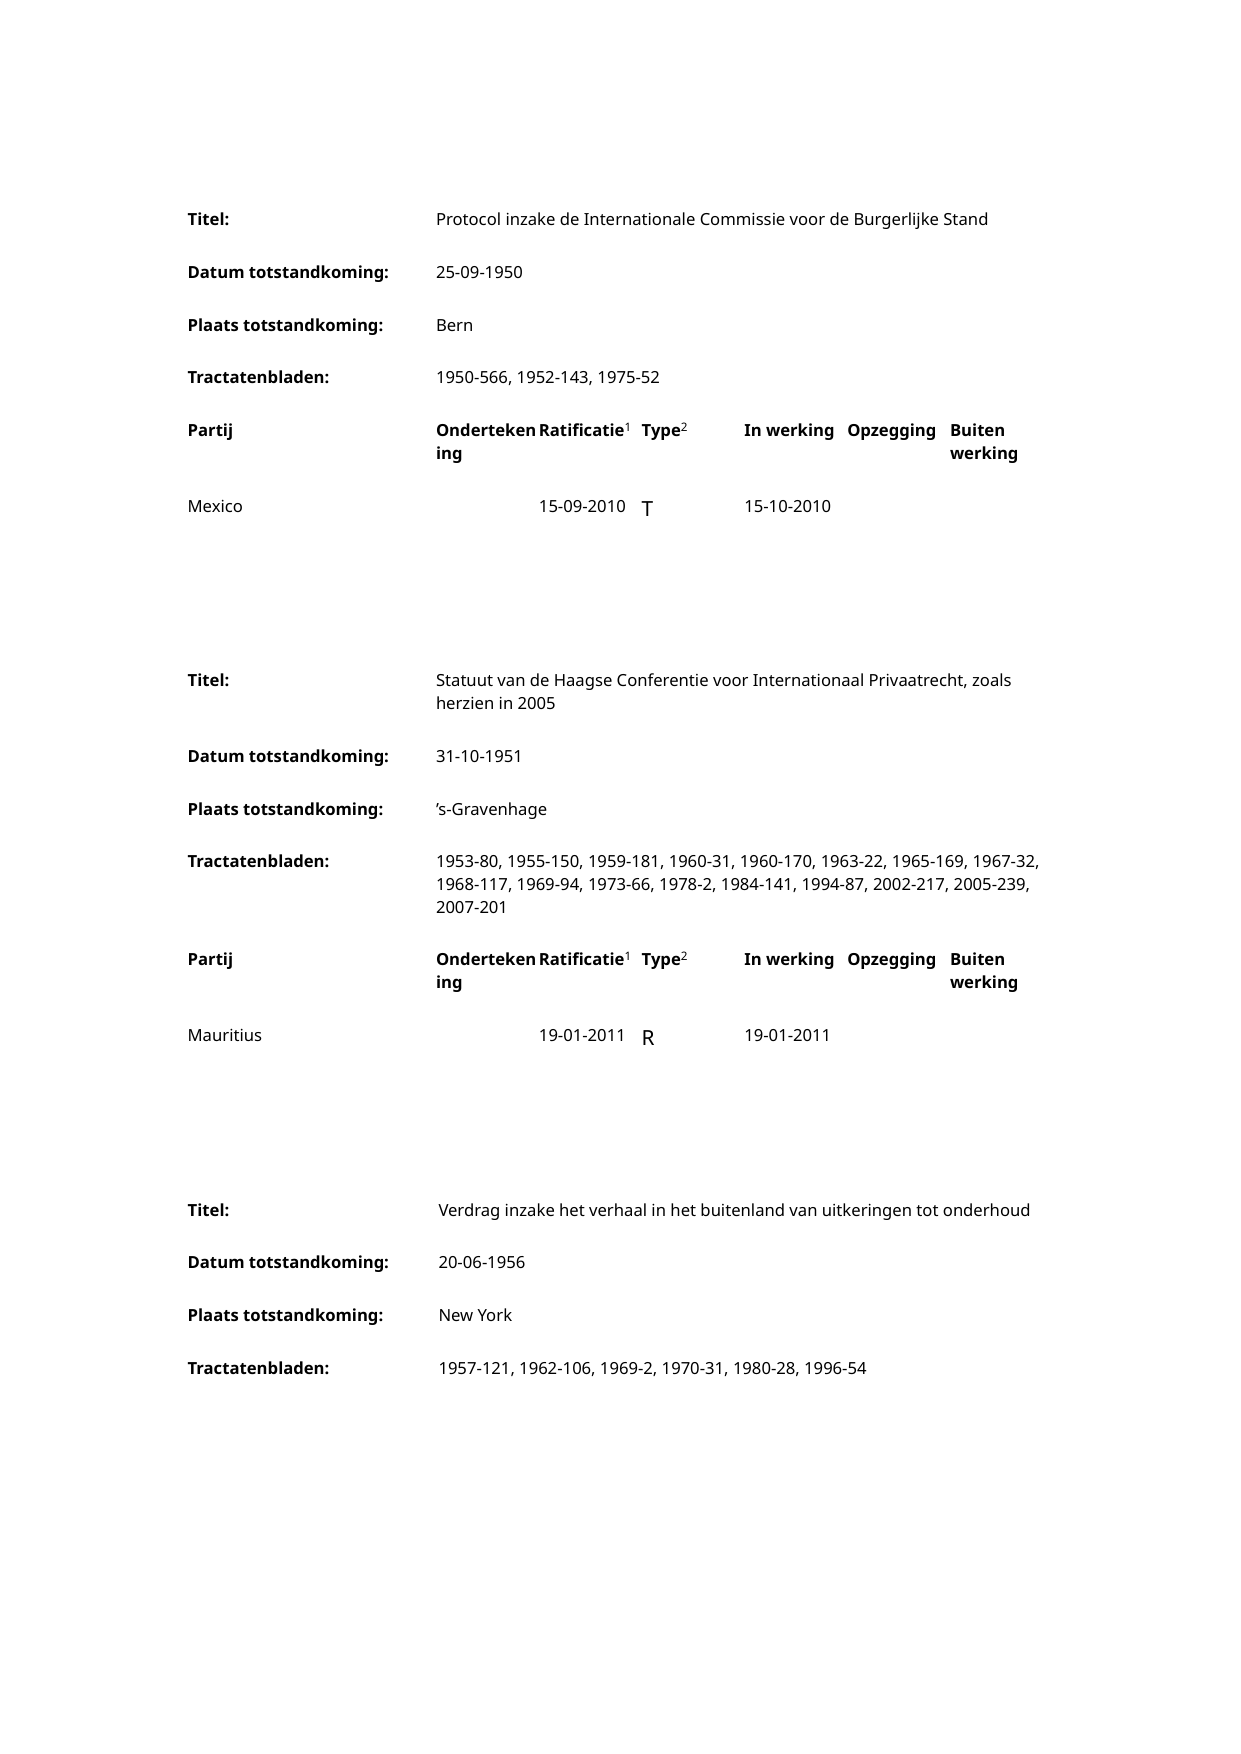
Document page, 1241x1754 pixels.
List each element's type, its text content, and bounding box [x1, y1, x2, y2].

table_cell 15-10-2010 [744, 494, 847, 553]
table_cell Opzegging [847, 419, 950, 494]
table_header Verdrag inzake het verhaal in het buitenland van uitkeringen tot onderhoud [438, 1198, 1053, 1251]
table_cell [436, 1023, 539, 1082]
table_cell Partij [188, 419, 436, 494]
table_cell Mexico [188, 494, 436, 553]
table_cell Tractatenbladen: [188, 1356, 438, 1409]
table_cell [950, 1023, 1053, 1082]
table_cell R [641, 1023, 744, 1082]
table_cell [436, 494, 539, 553]
table_cell 19-01-2011 [539, 1023, 641, 1082]
table_header Titel: [188, 208, 436, 261]
table_cell Mauritius [188, 1023, 436, 1082]
table_cell Tractatenbladen: [188, 366, 436, 419]
table_cell In werking [744, 419, 847, 494]
table_cell Ondertekening [436, 948, 539, 1023]
table_cell 1953-80, 1955-150, 1959-181, 1960-31, 1960-170, 1963-22, 1965-169, 1967-32, 1968-117, 1969-94, 1973-66, 1978-2, 1984-141, 1994-87, 2002-217, 2005-239, 2007-201 [436, 850, 1053, 948]
table_cell In werking [744, 948, 847, 1023]
table_cell Opzegging [847, 948, 950, 1023]
table_cell [847, 1023, 950, 1082]
table_header Statuut van de Haagse Conferentie voor Internationaal Privaatrecht, zoals herzien in 2005 [436, 669, 1053, 744]
table_header Protocol inzake de Internationale Commissie voor de Burgerlijke Stand [436, 208, 1053, 261]
table_cell [188, 1409, 1053, 1467]
table_cell Datum totstandkoming: [188, 744, 436, 797]
table_cell Tractatenbladen: [188, 850, 436, 948]
table_cell 1957-121, 1962-106, 1969-2, 1970-31, 1980-28, 1996-54 [438, 1356, 1053, 1409]
table_cell [950, 494, 1053, 553]
table_cell Datum totstandkoming: [188, 1251, 438, 1303]
table_cell Bern [436, 313, 1053, 366]
table_cell Plaats totstandkoming: [188, 1304, 438, 1356]
table_cell Ratificatie1 [539, 419, 641, 494]
table_cell 1950-566, 1952-143, 1975-52 [436, 366, 1053, 419]
table_cell 25-09-1950 [436, 261, 1053, 313]
table_cell [847, 494, 950, 553]
table_cell Ondertekening [436, 419, 539, 494]
table_cell New York [438, 1304, 1053, 1356]
table_cell 15-09-2010 [539, 494, 641, 553]
table_cell Buiten werking [950, 419, 1053, 494]
table_cell Buiten werking [950, 948, 1053, 1023]
table_cell Datum totstandkoming: [188, 261, 436, 313]
table_cell Plaats totstandkoming: [188, 797, 436, 850]
table_cell Type2 [641, 948, 744, 1023]
table_cell 31-10-1951 [436, 744, 1053, 797]
table_header Titel: [188, 1198, 438, 1251]
table_cell ’s-Gravenhage [436, 797, 1053, 850]
table_cell Plaats totstandkoming: [188, 313, 436, 366]
table_cell 20-06-1956 [438, 1251, 1053, 1303]
table_cell T [641, 494, 744, 553]
table_cell Type2 [641, 419, 744, 494]
table_cell 19-01-2011 [744, 1023, 847, 1082]
table_cell Partij [188, 948, 436, 1023]
table_cell Ratificatie1 [539, 948, 641, 1023]
table_header Titel: [188, 669, 436, 744]
